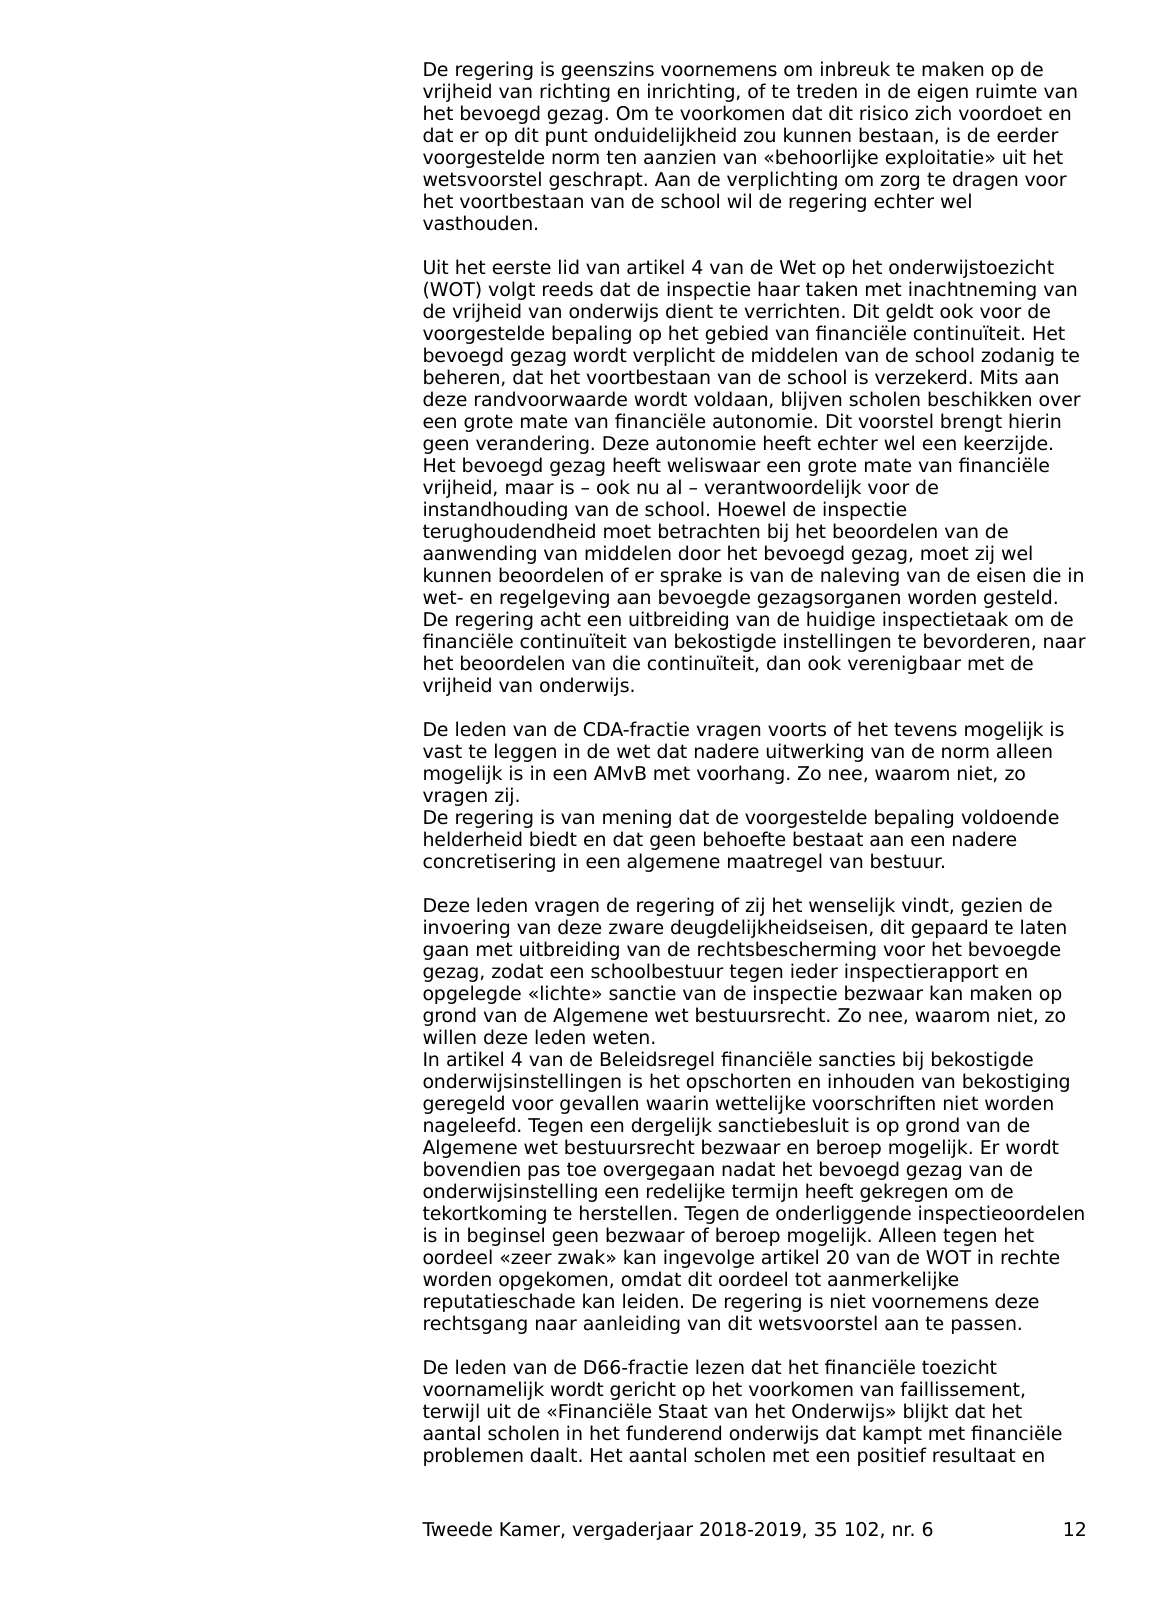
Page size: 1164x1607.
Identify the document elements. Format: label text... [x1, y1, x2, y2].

text De leden van de D66-fractie lezen dat het financiële toezicht voornamelijk wordt gericht op het voorkomen van faillissement, terwijl uit de «Financiële Staat van het Onderwijs» blijkt dat het aantal scholen in het funderend onderwijs dat kampt met financiële problemen daalt. Het aantal scholen met een positief resultaat en [422, 1357, 1087, 1467]
text In artikel 4 van de Beleidsregel financiële sancties bij bekostigde onderwijsinstellingen is het opschorten en inhouden van bekostiging geregeld voor gevallen waarin wettelijke voorschriften niet worden nageleefd. Tegen een dergelijk sanctiebesluit is op grond van de Algemene wet bestuursrecht bezwaar en beroep mogelijk. Er wordt bovendien pas toe overgegaan nadat het bevoegd gezag van de onderwijsinstelling een redelijke termijn heeft gekregen om de tekortkoming te herstellen. Tegen de onderliggende inspectieoordelen is in beginsel geen bezwaar of beroep mogelijk. Alleen tegen het oordeel «zeer zwak» kan ingevolge artikel 20 van de WOT in rechte worden opgekomen, omdat dit oordeel tot aanmerkelijke reputatieschade kan leiden. De regering is niet voornemens deze rechtsgang naar aanleiding van dit wetsvoorstel aan te passen. [422, 1049, 1087, 1334]
text Uit het eerste lid van artikel 4 van de Wet op het onderwijstoezicht (WOT) volgt reeds dat de inspectie haar taken met inachtneming van de vrijheid van onderwijs dient te verrichten. Dit geldt ook voor de voorgestelde bepaling op het gebied van financiële continuïteit. Het bevoegd gezag wordt verplicht de middelen van de school zodanig te beheren, dat het voortbestaan van de school is verzekerd. Mits aan deze randvoorwaarde wordt voldaan, blijven scholen beschikken over een grote mate van financiële autonomie. Dit voorstel brengt hierin geen verandering. Deze autonomie heeft echter wel een keerzijde. Het bevoegd gezag heeft weliswaar een grote mate van financiële vrijheid, maar is – ook nu al – verantwoordelijk voor de instandhouding van de school. Hoewel de inspectie terughoudendheid moet betrachten bij het beoordelen van de aanwending van middelen door het bevoegd gezag, moet zij wel kunnen beoordelen of er sprake is van de naleving van de eisen die in wet- en regelgeving aan bevoegde gezagsorganen worden gesteld. De regering acht een uitbreiding van de huidige inspectietaak om de financiële continuïteit van bekostigde instellingen te bevorderen, naar het beoordelen van die continuïteit, dan ook verenigbaar met de vrijheid van onderwijs. [422, 257, 1087, 697]
text Deze leden vragen de regering of zij het wenselijk vindt, gezien de invoering van deze zware deugdelijkheidseisen, dit gepaard te laten gaan met uitbreiding van de rechtsbescherming voor het bevoegde gezag, zodat een schoolbestuur tegen ieder inspectierapport en opgelegde «lichte» sanctie van de inspectie bezwaar kan maken op grond van de Algemene wet bestuursrecht. Zo nee, waarom niet, zo willen deze leden weten. [422, 895, 1087, 1049]
text De regering is van mening dat de voorgestelde bepaling voldoende helderheid biedt en dat geen behoefte bestaat aan een nadere concretisering in een algemene maatregel van bestuur. [422, 807, 1087, 873]
text De leden van de CDA-fractie vragen voorts of het tevens mogelijk is vast te leggen in de wet dat nadere uitwerking van de norm alleen mogelijk is in een AMvB met voorhang. Zo nee, waarom niet, zo vragen zij. [422, 719, 1087, 807]
text De regering is geenszins voornemens om inbreuk te maken op de vrijheid van richting en inrichting, of te treden in de eigen ruimte van het bevoegd gezag. Om te voorkomen dat dit risico zich voordoet en dat er op dit punt onduidelijkheid zou kunnen bestaan, is de eerder voorgestelde norm ten aanzien van «behoorlijke exploitatie» uit het wetsvoorstel geschrapt. Aan de verplichting om zorg te dragen voor het voortbestaan van de school wil de regering echter wel vasthouden. [422, 59, 1087, 235]
